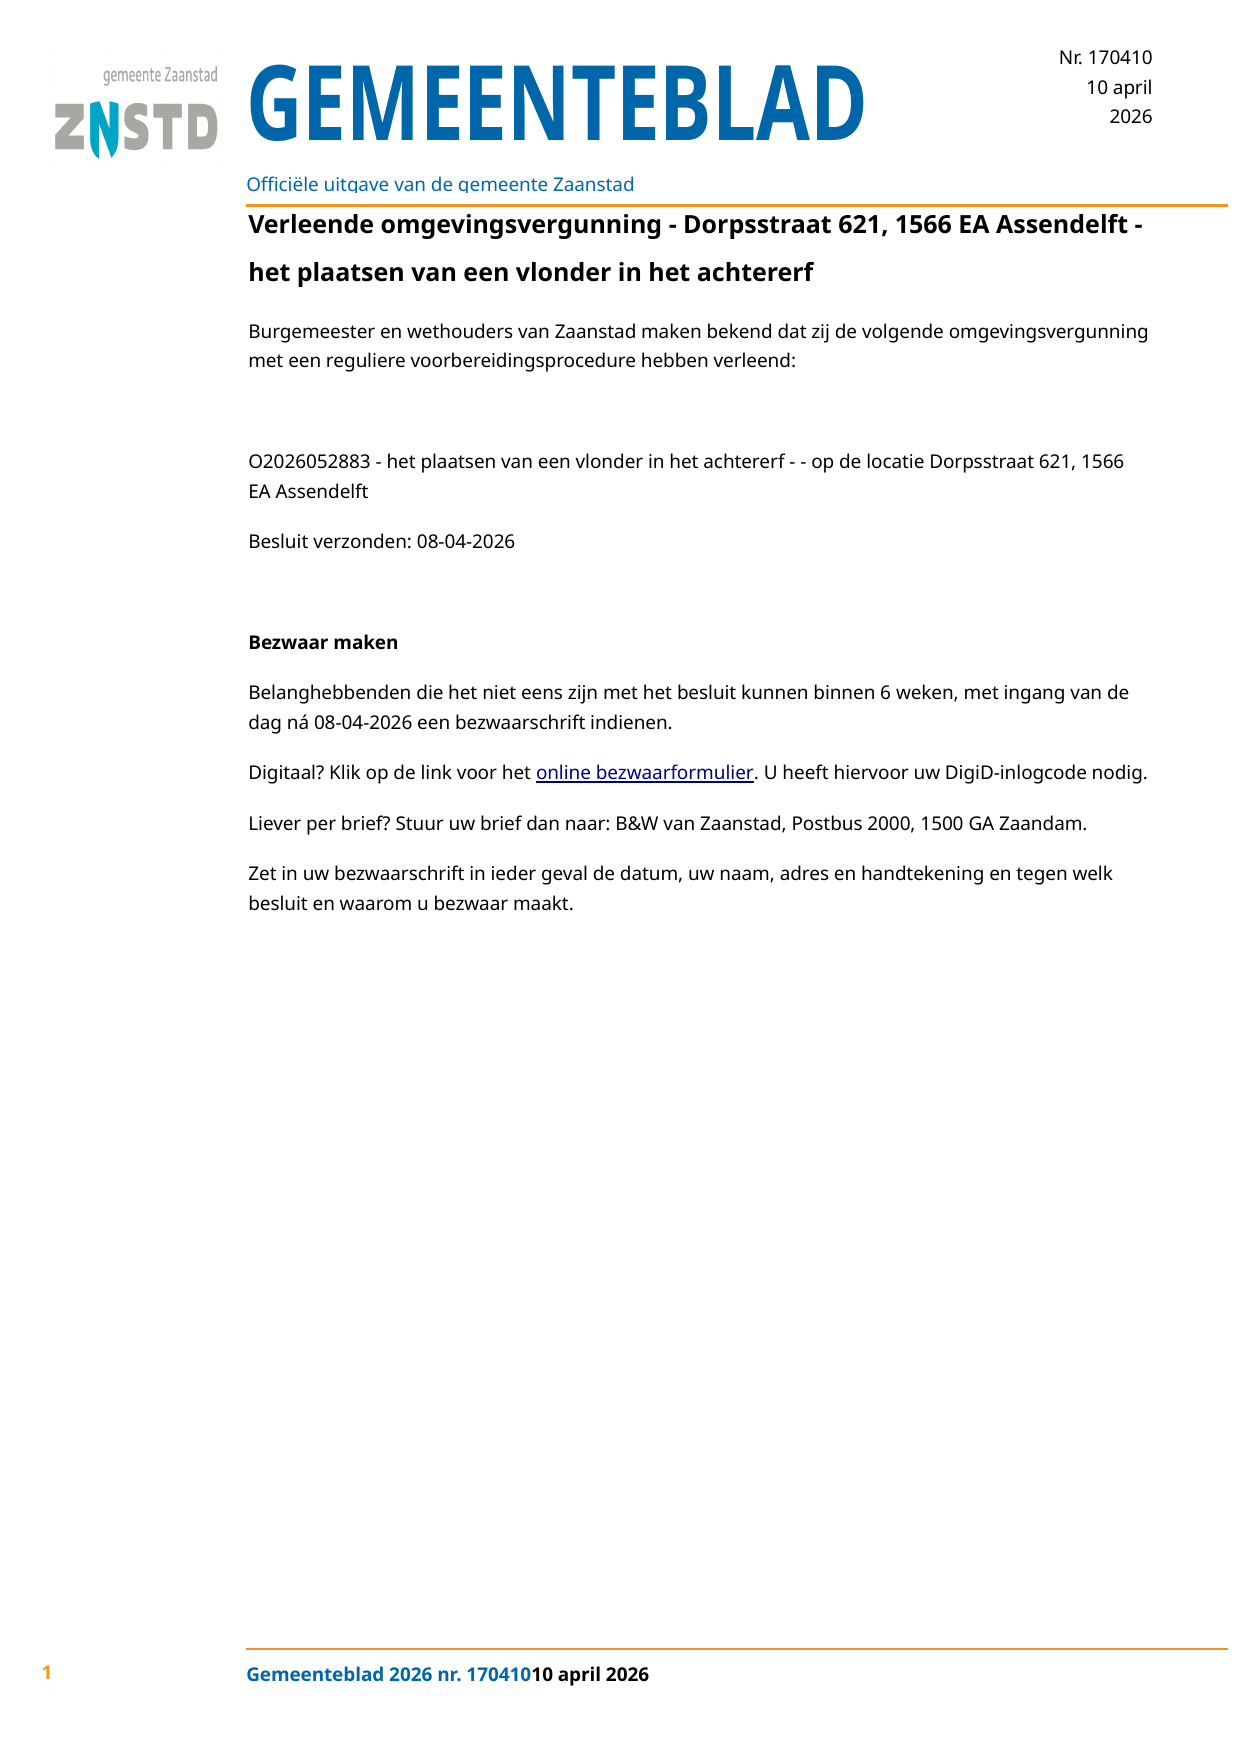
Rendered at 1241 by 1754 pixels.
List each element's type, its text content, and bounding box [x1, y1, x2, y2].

text Belanghebbenden die het niet eens zijn met het besluit kunnen binnen 6 weken, met ingang van de dag ná 08-04-2026 een bezwaarschrift indienen. [248, 679, 1152, 735]
text Bezwaar maken [248, 629, 1152, 655]
picture [41, 47, 231, 172]
text Liever per brief? Stuur uw brief dan naar: B&W van Zaanstad, Postbus 2000, 1500 GA Zaandam. [248, 810, 1152, 836]
text Digitaal? Klik op de link voor het online bezwaarformulier. U heeft hiervoor uw DigiD-inlogcode nodig. [248, 759, 1152, 785]
text Verleende omgevingsvergunning - Dorpsstraat 621, 1566 EA Assendelft - het plaatsen van een vlonder in het achtererf [248, 207, 1152, 288]
text Zet in uw bezwaarschrift in ieder geval de datum, uw naam, adres en handtekening en tegen welk besluit en waarom u bezwaar maakt. [248, 860, 1152, 916]
text Burgemeester en wethouders van Zaanstad maken bekend dat zij de volgende omgevingsvergunning met een reguliere voorbereidingsprocedure hebben verleend: [248, 318, 1152, 373]
text Besluit verzonden: 08-04-2026 [248, 528, 1152, 554]
text O2026052883 - het plaatsen van een vlonder in het achtererf - - op de locatie Dorpsstraat 621, 1566 EA Assendelft [248, 448, 1152, 504]
